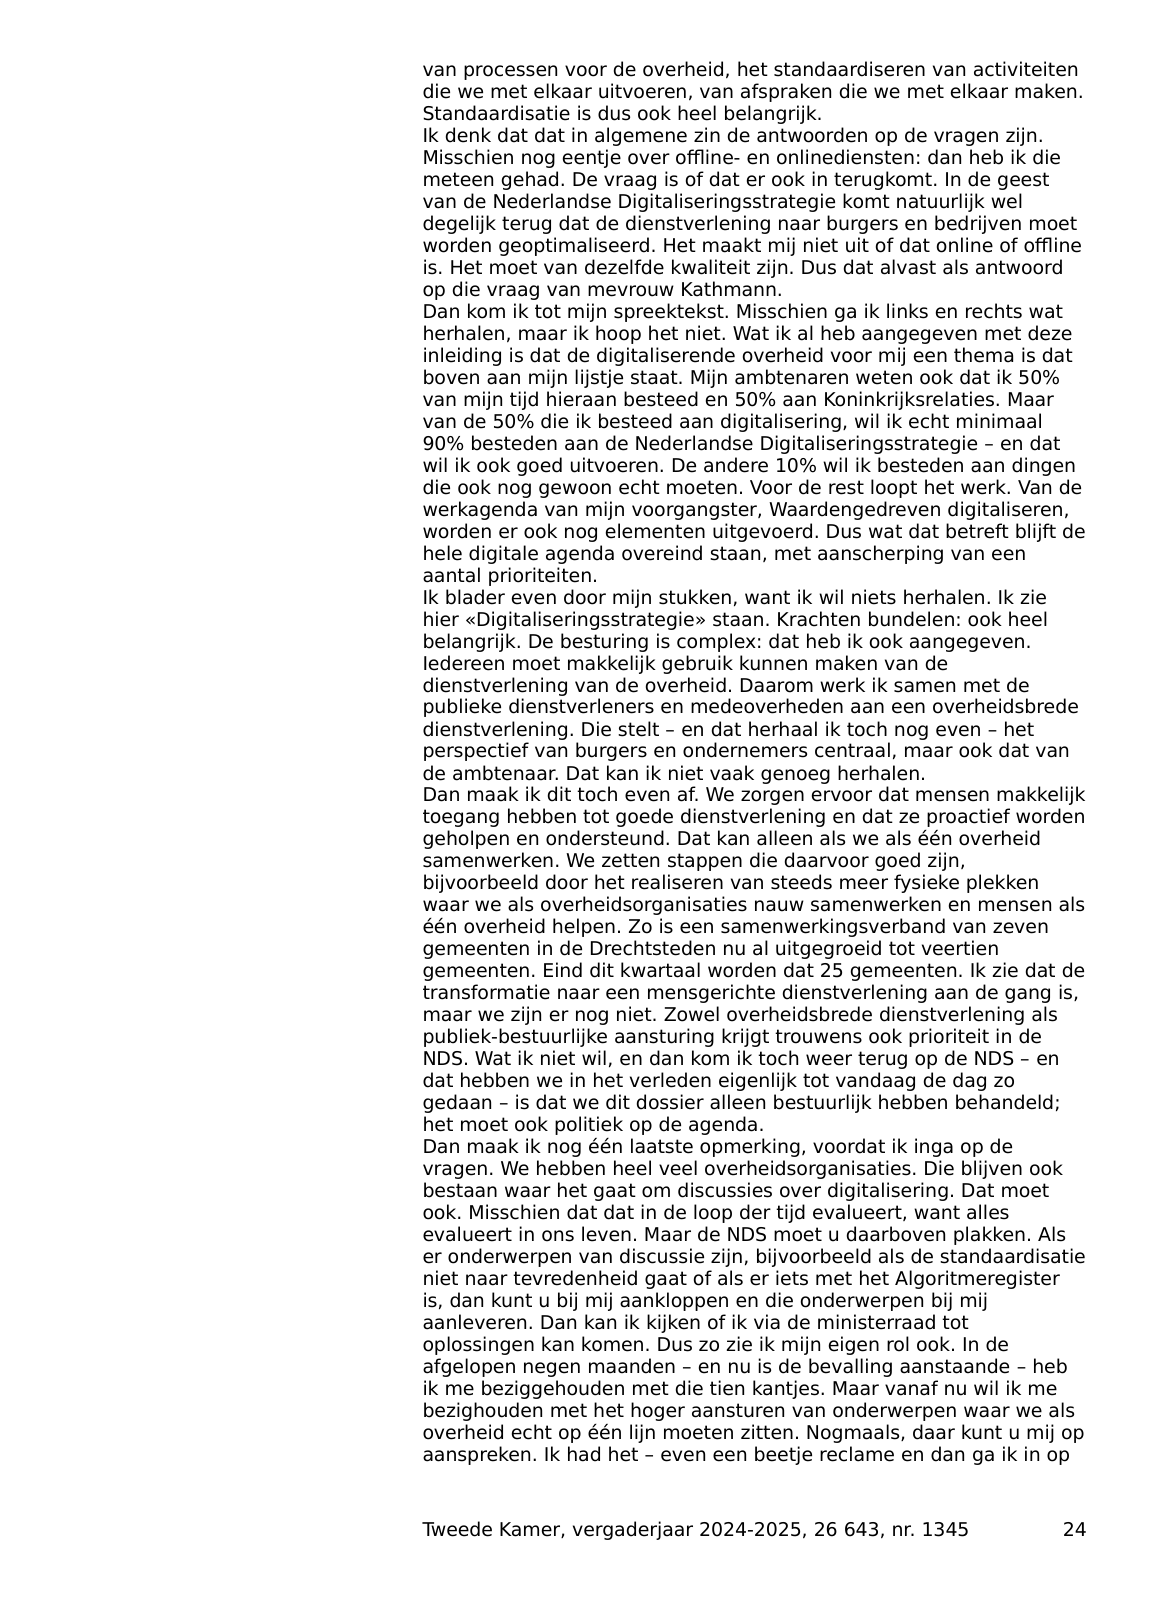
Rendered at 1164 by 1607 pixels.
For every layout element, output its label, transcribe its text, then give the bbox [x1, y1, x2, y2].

text Dan kom ik tot mijn spreektekst. Misschien ga ik links en rechts wat herhalen, maar ik hoop het niet. Wat ik al heb aangegeven met deze inleiding is dat de digitaliserende overheid voor mij een thema is dat boven aan mijn lijstje staat. Mijn ambtenaren weten ook dat ik 50% van mijn tijd hieraan besteed en 50% aan Koninkrijksrelaties. Maar van de 50% die ik besteed aan digitalisering, wil ik echt minimaal 90% besteden aan de Nederlandse Digitaliseringsstrategie – en dat wil ik ook goed uitvoeren. De andere 10% wil ik besteden aan dingen die ook nog gewoon echt moeten. Voor de rest loopt het werk. Van de werkagenda van mijn voorgangster, Waardengedreven digitaliseren, worden er ook nog elementen uitgevoerd. Dus wat dat betreft blijft de hele digitale agenda overeind staan, met aanscherping van een aantal prioriteiten. [422, 301, 1087, 587]
text van processen voor de overheid, het standaardiseren van activiteiten die we met elkaar uitvoeren, van afspraken die we met elkaar maken. Standaardisatie is dus ook heel belangrijk. [422, 59, 1087, 125]
text Ik denk dat dat in algemene zin de antwoorden op de vragen zijn. Misschien nog eentje over offline- en onlinediensten: dan heb ik die meteen gehad. De vraag is of dat er ook in terugkomt. In de geest van de Nederlandse Digitaliseringsstrategie komt natuurlijk wel degelijk terug dat de dienstverlening naar burgers en bedrijven moet worden geoptimaliseerd. Het maakt mij niet uit of dat online of offline is. Het moet van dezelfde kwaliteit zijn. Dus dat alvast als antwoord op die vraag van mevrouw Kathmann. [422, 125, 1087, 301]
text Dan maak ik nog één laatste opmerking, voordat ik inga op de vragen. We hebben heel veel overheidsorganisaties. Die blijven ook bestaan waar het gaat om discussies over digitalisering. Dat moet ook. Misschien dat dat in de loop der tijd evalueert, want alles evalueert in ons leven. Maar de NDS moet u daarboven plakken. Als er onderwerpen van discussie zijn, bijvoorbeeld als de standaardisatie niet naar tevredenheid gaat of als er iets met het Algoritmeregister is, dan kunt u bij mij aankloppen en die onderwerpen bij mij aanleveren. Dan kan ik kijken of ik via de ministerraad tot oplossingen kan komen. Dus zo zie ik mijn eigen rol ook. In de afgelopen negen maanden – en nu is de bevalling aanstaande – heb ik me beziggehouden met die tien kantjes. Maar vanaf nu wil ik me bezighouden met het hoger aansturen van onderwerpen waar we als overheid echt op één lijn moeten zitten. Nogmaals, daar kunt u mij op aanspreken. Ik had het – even een beetje reclame en dan ga ik in op [422, 1136, 1087, 1466]
text Dan maak ik dit toch even af. We zorgen ervoor dat mensen makkelijk toegang hebben tot goede dienstverlening en dat ze proactief worden geholpen en ondersteund. Dat kan alleen als we als één overheid samenwerken. We zetten stappen die daarvoor goed zijn, bijvoorbeeld door het realiseren van steeds meer fysieke plekken waar we als overheidsorganisaties nauw samenwerken en mensen als één overheid helpen. Zo is een samenwerkingsverband van zeven gemeenten in de Drechtsteden nu al uitgegroeid tot veertien gemeenten. Eind dit kwartaal worden dat 25 gemeenten. Ik zie dat de transformatie naar een mensgerichte dienstverlening aan de gang is, maar we zijn er nog niet. Zowel overheidsbrede dienstverlening als publiek-bestuurlijke aansturing krijgt trouwens ook prioriteit in de NDS. Wat ik niet wil, en dan kom ik toch weer terug op de NDS – en dat hebben we in het verleden eigenlijk tot vandaag de dag zo gedaan – is dat we dit dossier alleen bestuurlijk hebben behandeld; het moet ook politiek op de agenda. [422, 784, 1087, 1136]
text Ik blader even door mijn stukken, want ik wil niets herhalen. Ik zie hier «Digitaliseringsstrategie» staan. Krachten bundelen: ook heel belangrijk. De besturing is complex: dat heb ik ook aangegeven. Iedereen moet makkelijk gebruik kunnen maken van de dienstverlening van de overheid. Daarom werk ik samen met de publieke dienstverleners en medeoverheden aan een overheidsbrede dienstverlening. Die stelt – en dat herhaal ik toch nog even – het perspectief van burgers en ondernemers centraal, maar ook dat van de ambtenaar. Dat kan ik niet vaak genoeg herhalen. [422, 587, 1087, 784]
